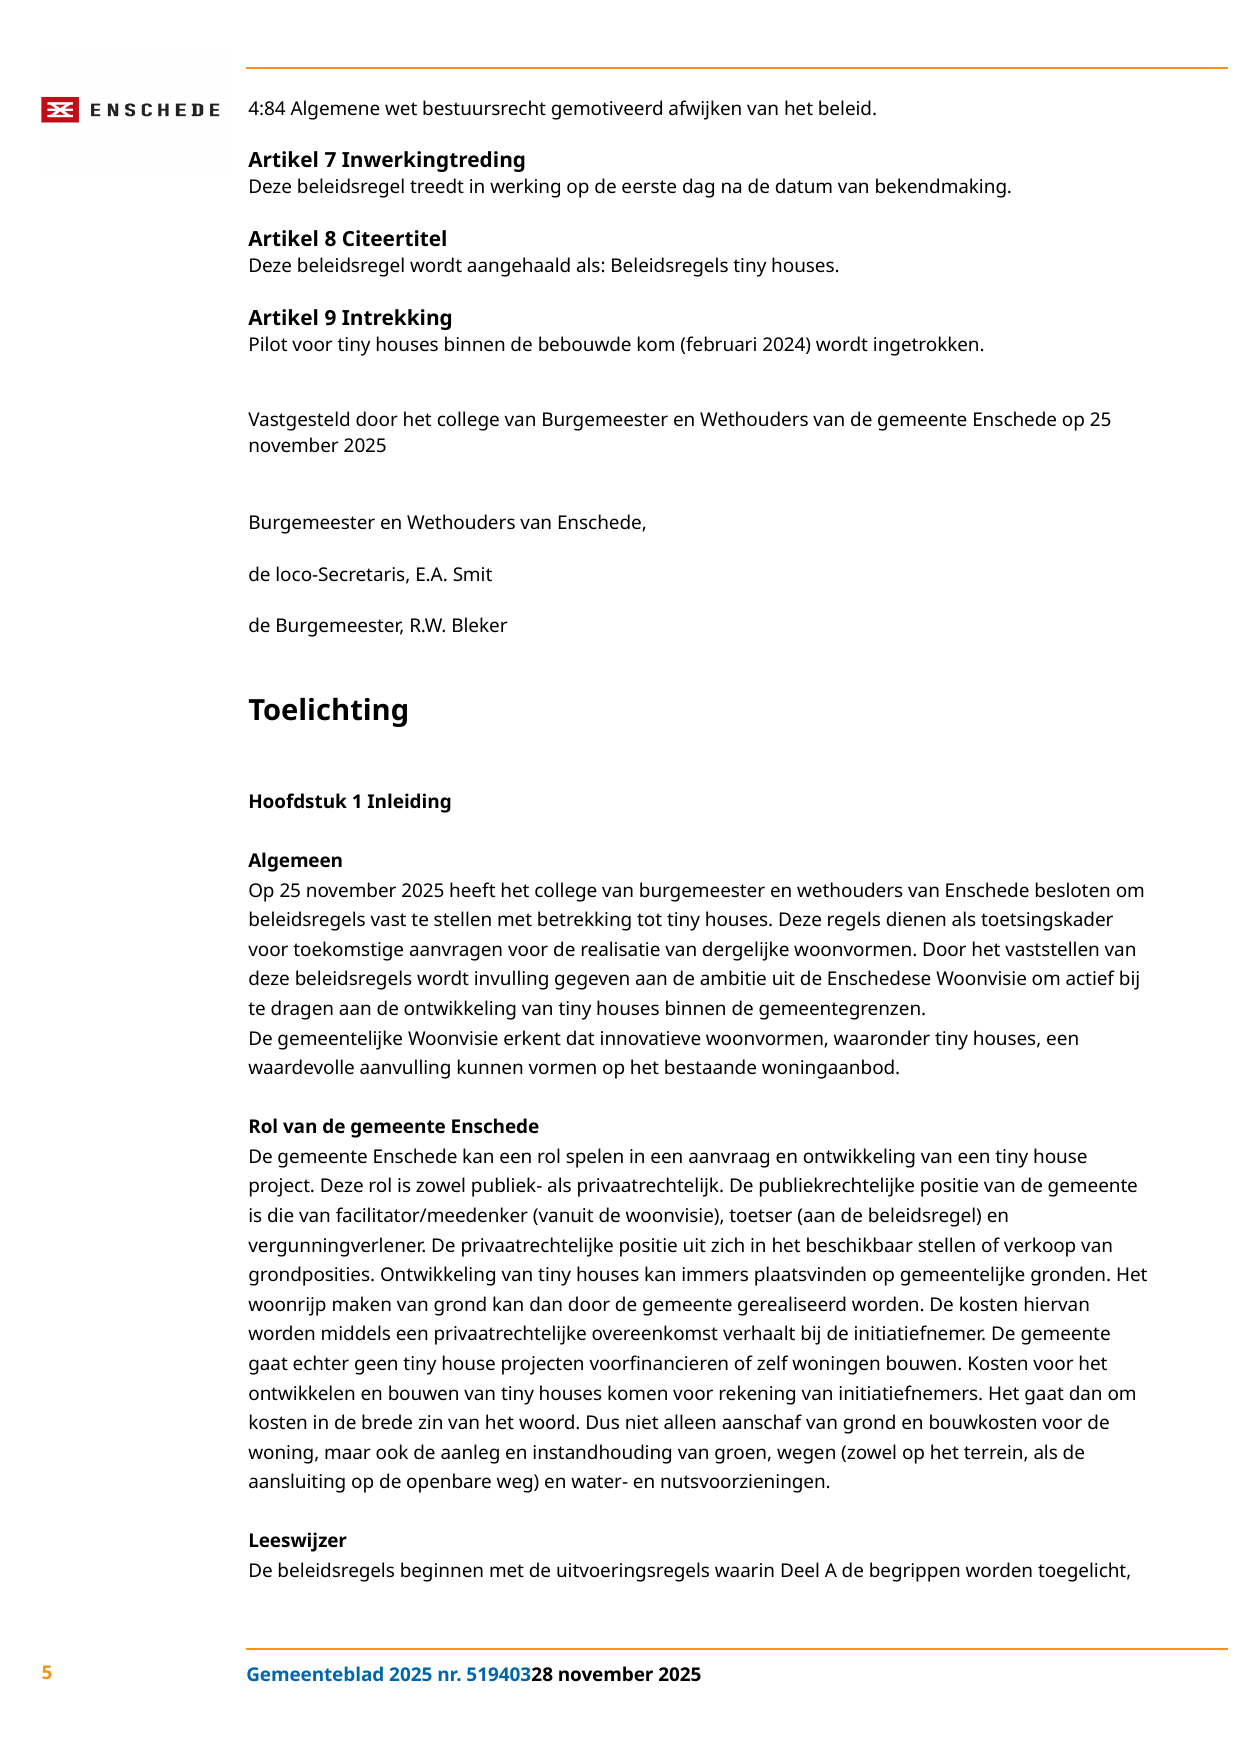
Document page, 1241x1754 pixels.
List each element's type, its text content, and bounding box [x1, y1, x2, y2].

text Artikel 8 Citeertitel [248, 224, 1152, 252]
text Vastgesteld door het college van Burgemeester en Wethouders van de gemeente Enschede op 25 november 2025 [248, 407, 1152, 458]
text Burgemeester en Wethouders van Enschede, [248, 509, 1152, 535]
text De gemeentelijke Woonvisie erkent dat innovatieve woonvormen, waaronder tiny houses, een waardevolle aanvulling kunnen vormen op het bestaande woningaanbod. [248, 1025, 1152, 1080]
text Toelichting [248, 689, 1152, 729]
text Pilot voor tiny houses binnen de bebouwde kom (februari 2024) wordt ingetrokken. [248, 331, 1152, 357]
text Deze beleidsregel wordt aangehaald als: Beleidsregels tiny houses. [248, 252, 1152, 278]
text Leeswijzer [248, 1528, 1152, 1553]
text De beleidsregels beginnen met de uitvoeringsregels waarin Deel A de begrippen worden toegelicht, [248, 1557, 1152, 1583]
text Hoofdstuk 1 Inleiding [248, 788, 1152, 814]
picture [41, 47, 231, 172]
text 4:84 Algemene wet bestuursrecht gemotiveerd afwijken van het beleid. [248, 95, 1152, 121]
text Op 25 november 2025 heeft het college van burgemeester en wethouders van Enschede besloten om beleidsregels vast te stellen met betrekking tot tiny houses. Deze regels dienen als toetsingskader voor toekomstige aanvragen voor de realisatie van dergelijke woonvormen. Door het vaststellen van deze beleidsregels wordt invulling gegeven aan de ambitie uit de Enschedese Woonvisie om actief bij te dragen aan de ontwikkeling van tiny houses binnen de gemeentegrenzen. [248, 877, 1152, 1021]
text Deze beleidsregel treedt in werking op de eerste dag na de datum van bekendmaking. [248, 174, 1152, 199]
text de Burgemeester, R.W. Bleker [248, 612, 1152, 638]
text de loco-Secretaris, E.A. Smit [248, 561, 1152, 587]
text Artikel 7 Inwerkingtreding [248, 145, 1152, 174]
text De gemeente Enschede kan een rol spelen in een aanvraag en ontwikkeling van een tiny house project. Deze rol is zowel publiek- als privaatrechtelijk. De publiekrechtelijke positie van de gemeente is die van facilitator/meedenker (vanuit de woonvisie), toetser (aan de beleidsregel) en vergunningverlener. De privaatrechtelijke positie uit zich in het beschikbaar stellen of verkoop van grondposities. Ontwikkeling van tiny houses kan immers plaatsvinden op gemeentelijke gronden. Het woonrijp maken van grond kan dan door de gemeente gerealiseerd worden. De kosten hiervan worden middels een privaatrechtelijke overeenkomst verhaalt bij de initiatiefnemer. De gemeente gaat echter geen tiny house projecten voorfinancieren of zelf woningen bouwen. Kosten voor het ontwikkelen en bouwen van tiny houses komen voor rekening van initiatiefnemers. Het gaat dan om kosten in de brede zin van het woord. Dus niet alleen aanschaf van grond en bouwkosten voor de woning, maar ook de aanleg en instandhouding van groen, wegen (zowel op het terrein, als de aansluiting op de openbare weg) en water- en nutsvoorzieningen. [248, 1143, 1152, 1494]
text Algemeen [248, 847, 1152, 873]
text Artikel 9 Intrekking [248, 303, 1152, 331]
text Rol van de gemeente Enschede [248, 1113, 1152, 1139]
